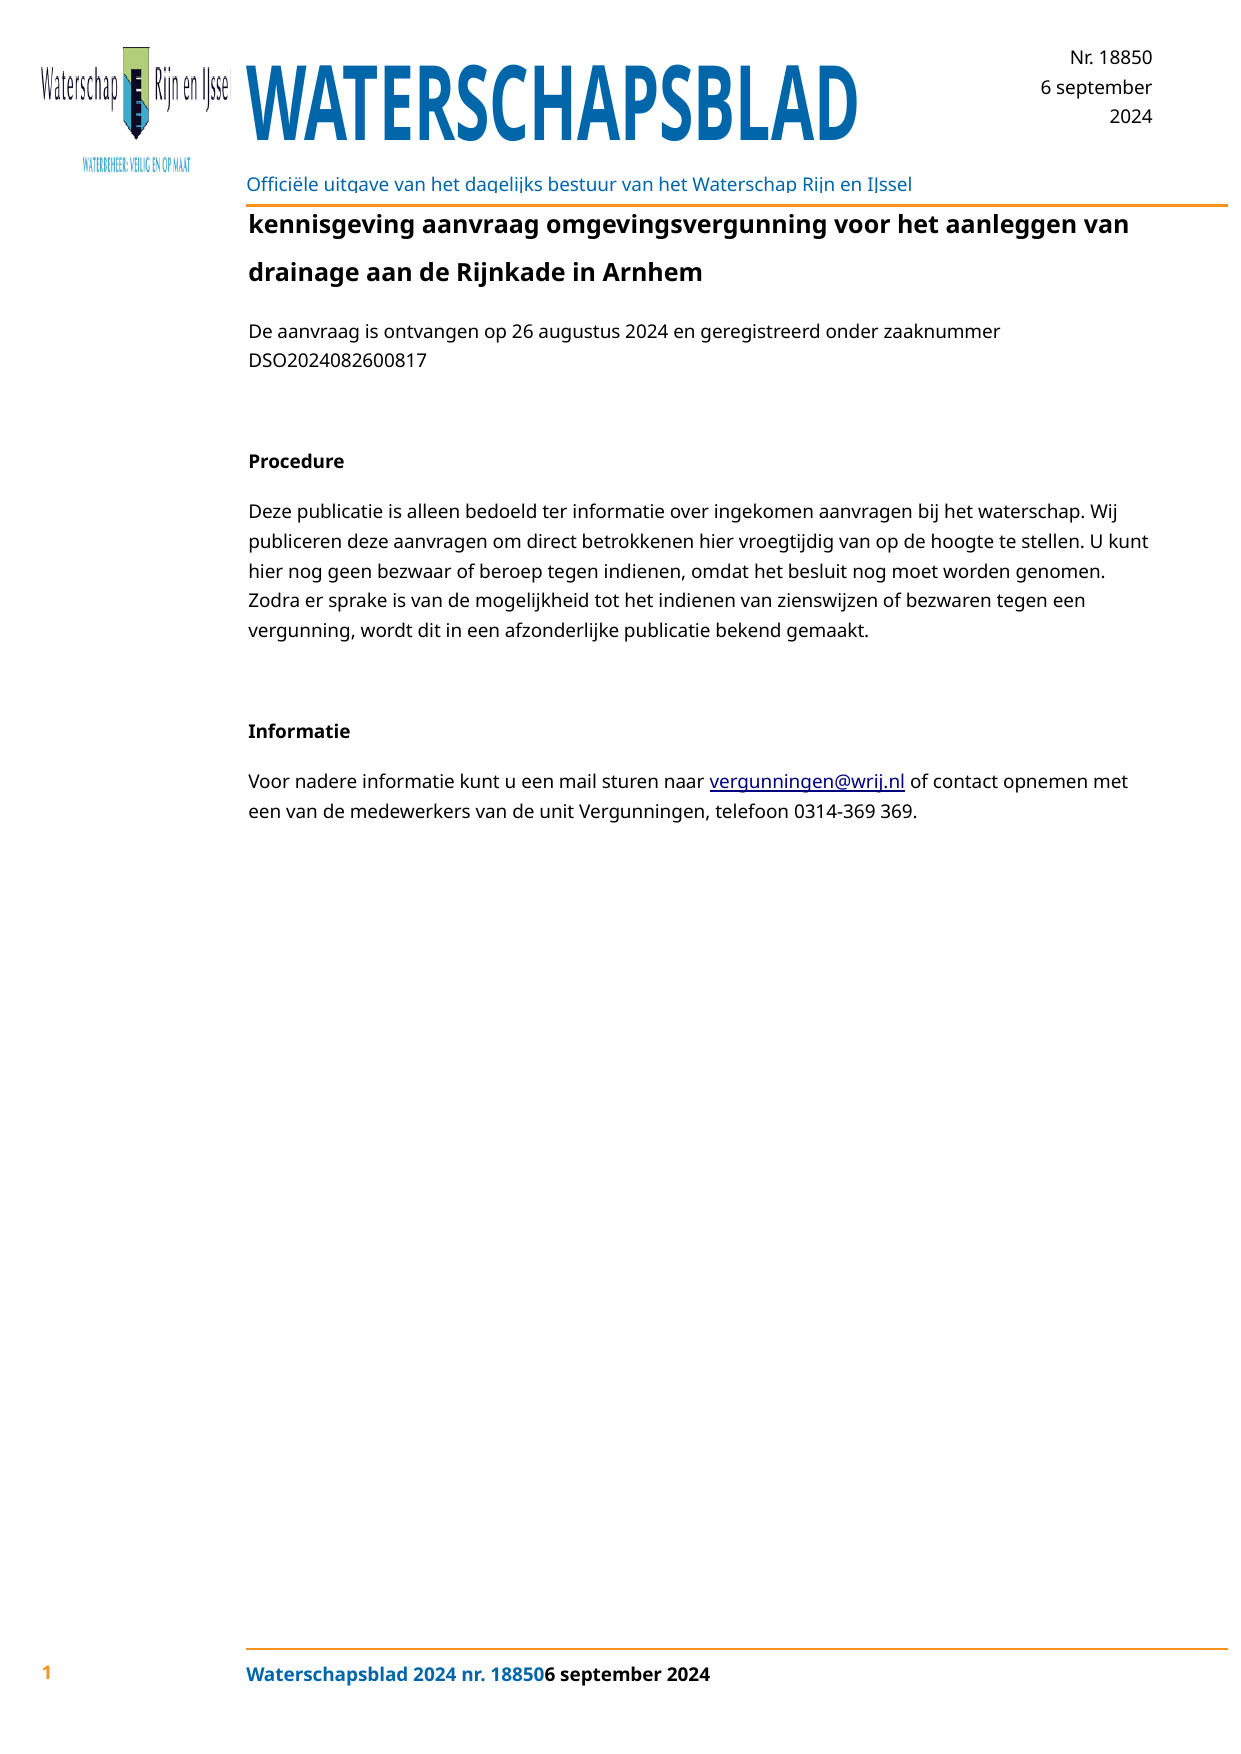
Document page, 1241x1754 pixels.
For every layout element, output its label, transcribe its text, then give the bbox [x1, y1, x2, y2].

text Procedure [248, 448, 1152, 474]
picture [41, 47, 231, 172]
text De aanvraag is ontvangen op 26 augustus 2024 en geregistreerd onder zaaknummer DSO2024082600817 [248, 318, 1152, 373]
text Voor nadere informatie kunt u een mail sturen naar vergunningen@wrij.nl of contact opnemen met een van de medewerkers van de unit Vergunningen, telefoon 0314-369 369. [248, 768, 1152, 824]
text Informatie [248, 718, 1152, 744]
text Deze publicatie is alleen bedoeld ter informatie over ingekomen aanvragen bij het waterschap. Wij publiceren deze aanvragen om direct betrokkenen hier vroegtijdig van op de hoogte te stellen. U kunt hier nog geen bezwaar of beroep tegen indienen, omdat het besluit nog moet worden genomen. Zodra er sprake is van de mogelijkheid tot het indienen van zienswijzen of bezwaren tegen een vergunning, wordt dit in een afzonderlijke publicatie bekend gemaakt. [248, 499, 1152, 643]
text kennisgeving aanvraag omgevingsvergunning voor het aanleggen van drainage aan de Rijnkade in Arnhem [248, 207, 1152, 288]
